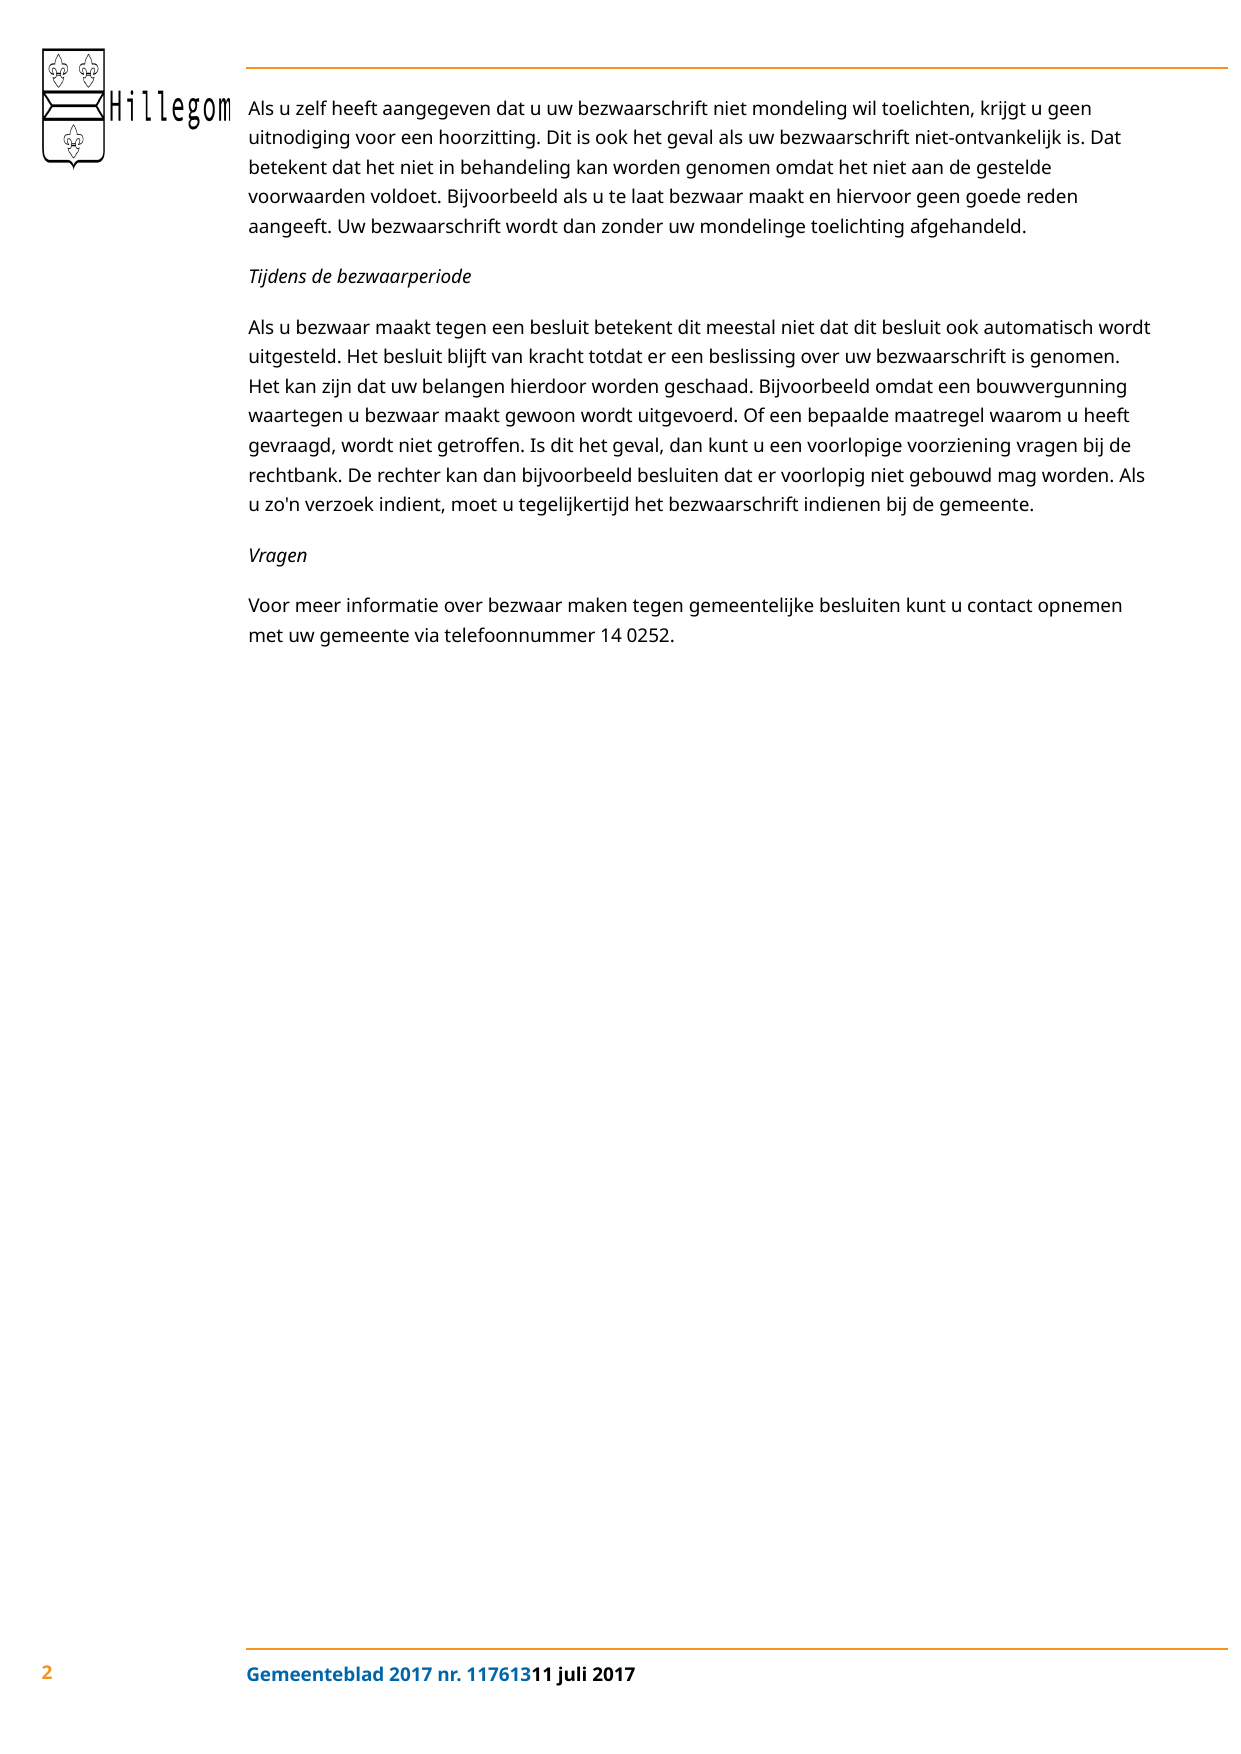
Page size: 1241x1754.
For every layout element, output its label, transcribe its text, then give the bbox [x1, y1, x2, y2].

text Vragen [248, 542, 1152, 568]
text Als u bezwaar maakt tegen een besluit betekent dit meestal niet dat dit besluit ook automatisch wordt uitgesteld. Het besluit blijft van kracht totdat er een beslissing over uw bezwaarschrift is genomen. Het kan zijn dat uw belangen hierdoor worden geschaad. Bijvoorbeeld omdat een bouwvergunning waartegen u bezwaar maakt gewoon wordt uitgevoerd. Of een bepaalde maatregel waarom u heeft gevraagd, wordt niet getroffen. Is dit het geval, dan kunt u een voorlopige voorziening vragen bij de rechtbank. De rechter kan dan bijvoorbeeld besluiten dat er voorlopig niet gebouwd mag worden. Als u zo'n verzoek indient, moet u tegelijkertijd het bezwaarschrift indienen bij de gemeente. [248, 314, 1152, 517]
picture [41, 47, 231, 172]
text Voor meer informatie over bezwaar maken tegen gemeentelijke besluiten kunt u contact opnemen met uw gemeente via telefoonnummer 14 0252. [248, 592, 1152, 648]
text Als u zelf heeft aangegeven dat u uw bezwaarschrift niet mondeling wil toelichten, krijgt u geen uitnodiging voor een hoorzitting. Dit is ook het geval als uw bezwaarschrift niet-ontvankelijk is. Dat betekent dat het niet in behandeling kan worden genomen omdat het niet aan de gestelde voorwaarden voldoet. Bijvoorbeeld als u te laat bezwaar maakt en hiervoor geen goede reden aangeeft. Uw bezwaarschrift wordt dan zonder uw mondelinge toelichting afgehandeld. [248, 95, 1152, 239]
text Tijdens de bezwaarperiode [248, 263, 1152, 289]
